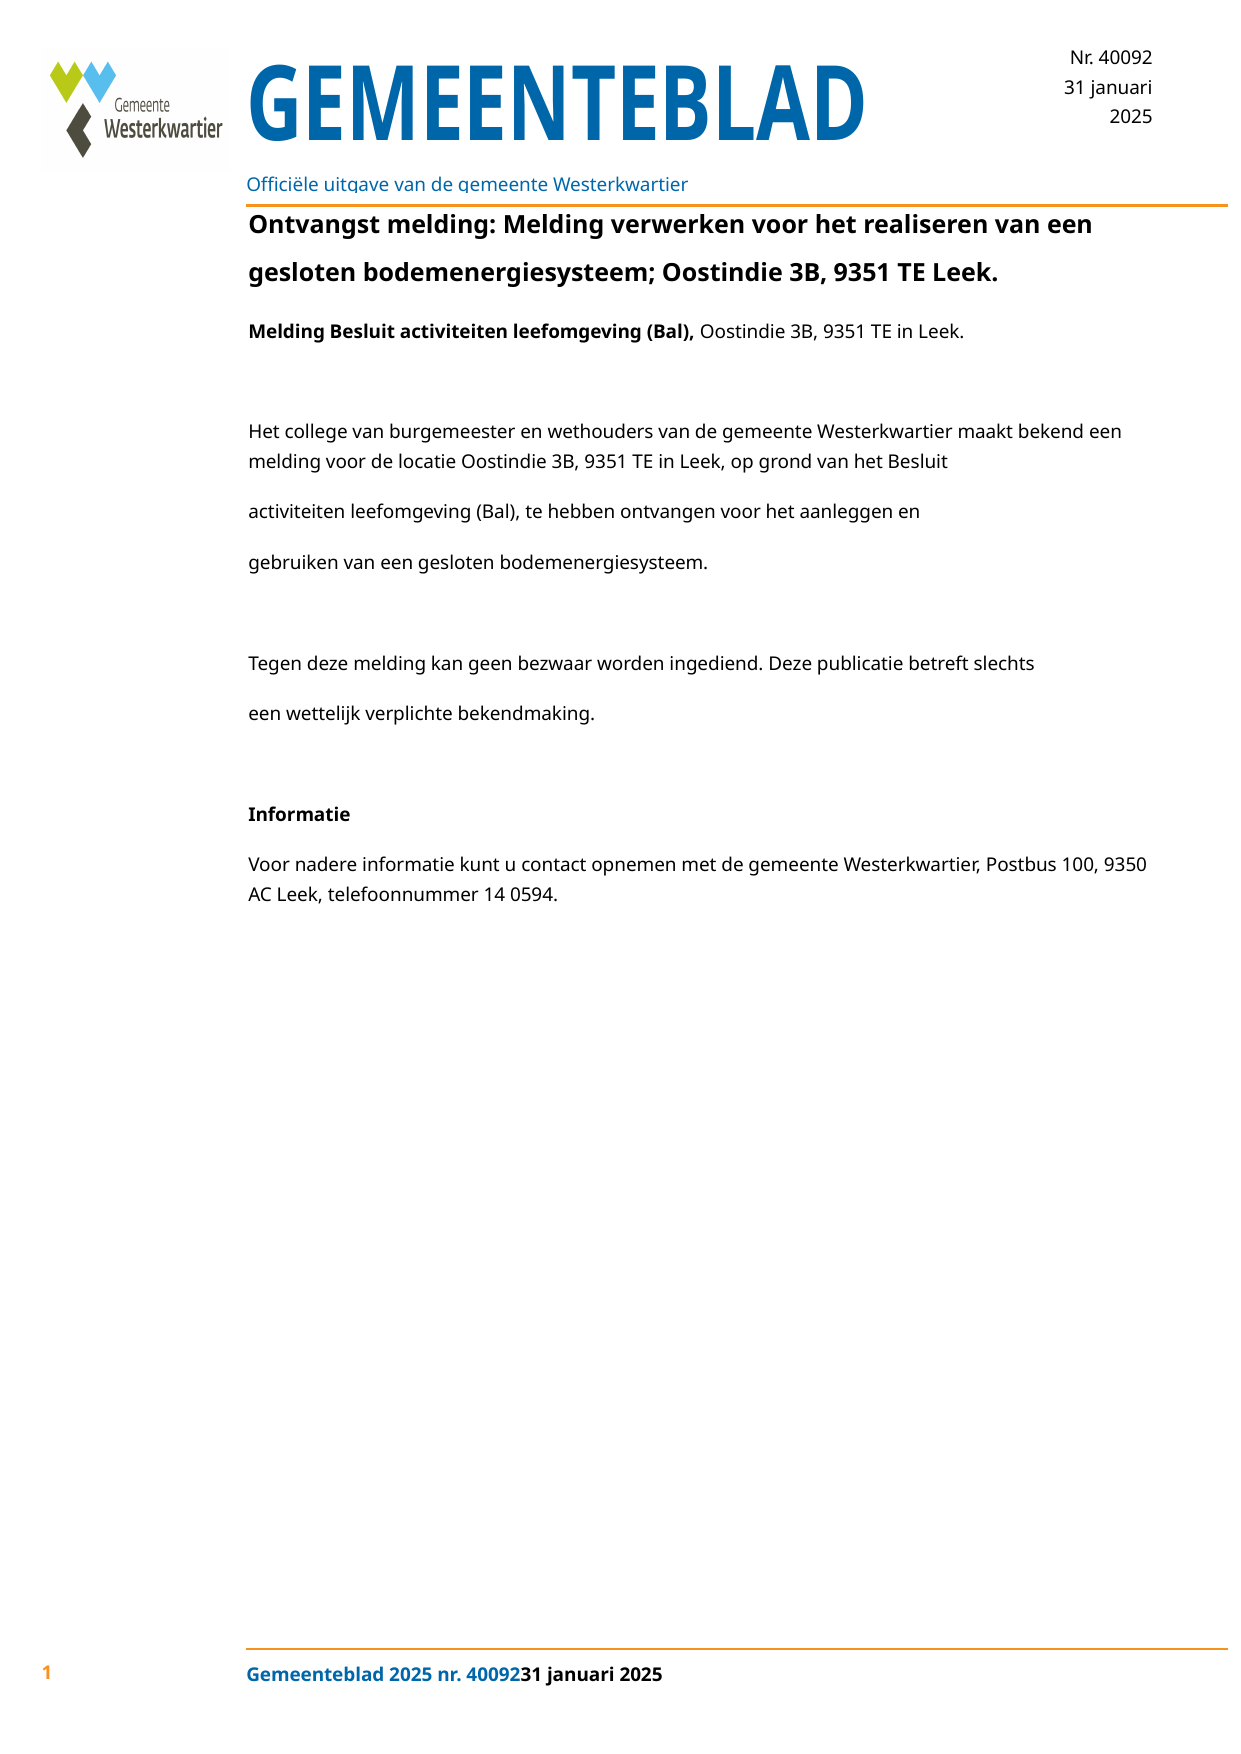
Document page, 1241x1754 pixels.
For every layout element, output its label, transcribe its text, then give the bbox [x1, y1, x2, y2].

text Melding Besluit activiteiten leefomgeving (Bal), Oostindie 3B, 9351 TE in Leek. [248, 318, 1152, 344]
text gebruiken van een gesloten bodemenergiesysteem. [248, 549, 1152, 575]
text Informatie [248, 801, 1152, 827]
picture [41, 47, 231, 172]
text Tegen deze melding kan geen bezwaar worden ingediend. Deze publicatie betreft slechts [248, 650, 1152, 676]
text activiteiten leefomgeving (Bal), te hebben ontvangen voor het aanleggen en [248, 499, 1152, 524]
text Ontvangst melding: Melding verwerken voor het realiseren van een gesloten bodemenergiesysteem; Oostindie 3B, 9351 TE Leek. [248, 207, 1152, 288]
text Voor nadere informatie kunt u contact opnemen met de gemeente Westerkwartier, Postbus 100, 9350 AC Leek, telefoonnummer 14 0594. [248, 852, 1152, 907]
text een wettelijk verplichte bekendmaking. [248, 700, 1152, 726]
text Het college van burgemeester en wethouders van de gemeente Westerkwartier maakt bekend een melding voor de locatie Oostindie 3B, 9351 TE in Leek, op grond van het Besluit [248, 419, 1152, 474]
